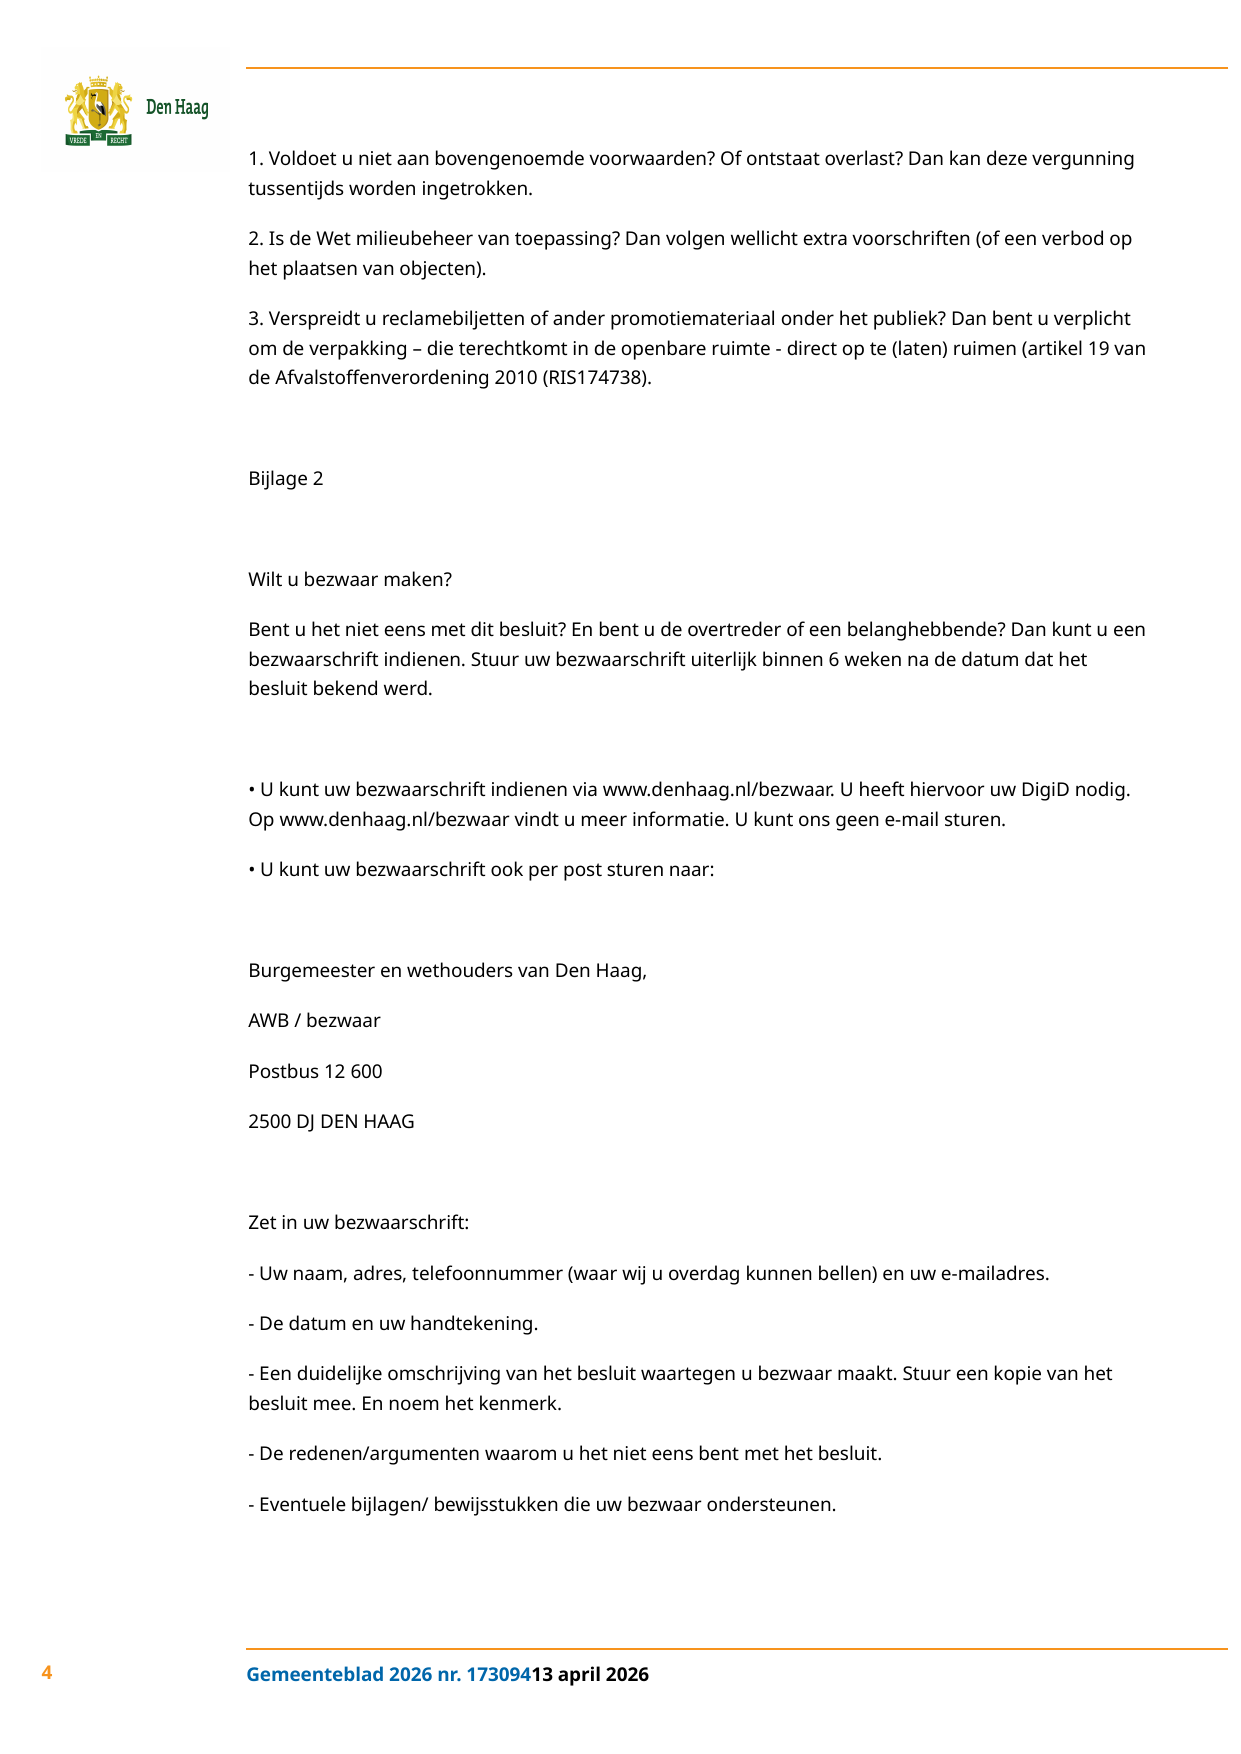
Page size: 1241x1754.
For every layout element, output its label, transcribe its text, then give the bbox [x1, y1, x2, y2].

text - De datum en uw handtekening. [248, 1310, 1152, 1336]
text Wilt u bezwaar maken? [248, 566, 1152, 592]
text 3. Verspreidt u reclamebiljetten of ander promotiemateriaal onder het publiek? Dan bent u verplicht om de verpakking – die terechtkomt in de openbare ruimte - direct op te (laten) ruimen (artikel 19 van de Afvalstoffenverordening 2010 (RIS174738). [248, 305, 1152, 390]
text Bijlage 2 [248, 465, 1152, 491]
text - Uw naam, adres, telefoonnummer (waar wij u overdag kunnen bellen) en uw e-mailadres. [248, 1260, 1152, 1286]
text Postbus 12 600 [248, 1058, 1152, 1084]
text - De redenen/argumenten waarom u het niet eens bent met het besluit. [248, 1441, 1152, 1466]
text - Eventuele bijlagen/ bewijsstukken die uw bezwaar ondersteunen. [248, 1491, 1152, 1517]
text • U kunt uw bezwaarschrift ook per post sturen naar: [248, 856, 1152, 882]
text 2. Is de Wet milieubeheer van toepassing? Dan volgen wellicht extra voorschriften (of een verbod op het plaatsen van objecten). [248, 225, 1152, 281]
text Zet in uw bezwaarschrift: [248, 1209, 1152, 1235]
text 1. Voldoet u niet aan bovengenoemde voorwaarden? Of ontstaat overlast? Dan kan deze vergunning tussentijds worden ingetrokken. [248, 145, 1152, 201]
text AWB / bezwaar [248, 1008, 1152, 1033]
text Bent u het niet eens met dit besluit? En bent u de overtreder of een belanghebbende? Dan kunt u een bezwaarschrift indienen. Stuur uw bezwaarschrift uiterlijk binnen 6 weken na de datum dat het besluit bekend werd. [248, 616, 1152, 701]
text Burgemeester en wethouders van Den Haag, [248, 957, 1152, 983]
text • U kunt uw bezwaarschrift indienen via www.denhaag.nl/bezwaar. U heeft hiervoor uw DigiD nodig. Op www.denhaag.nl/bezwaar vindt u meer informatie. U kunt ons geen e-mail sturen. [248, 776, 1152, 832]
text 2500 DJ DEN HAAG [248, 1108, 1152, 1134]
text - Een duidelijke omschrijving van het besluit waartegen u bezwaar maakt. Stuur een kopie van het besluit mee. En noem het kenmerk. [248, 1361, 1152, 1416]
picture [41, 47, 231, 172]
